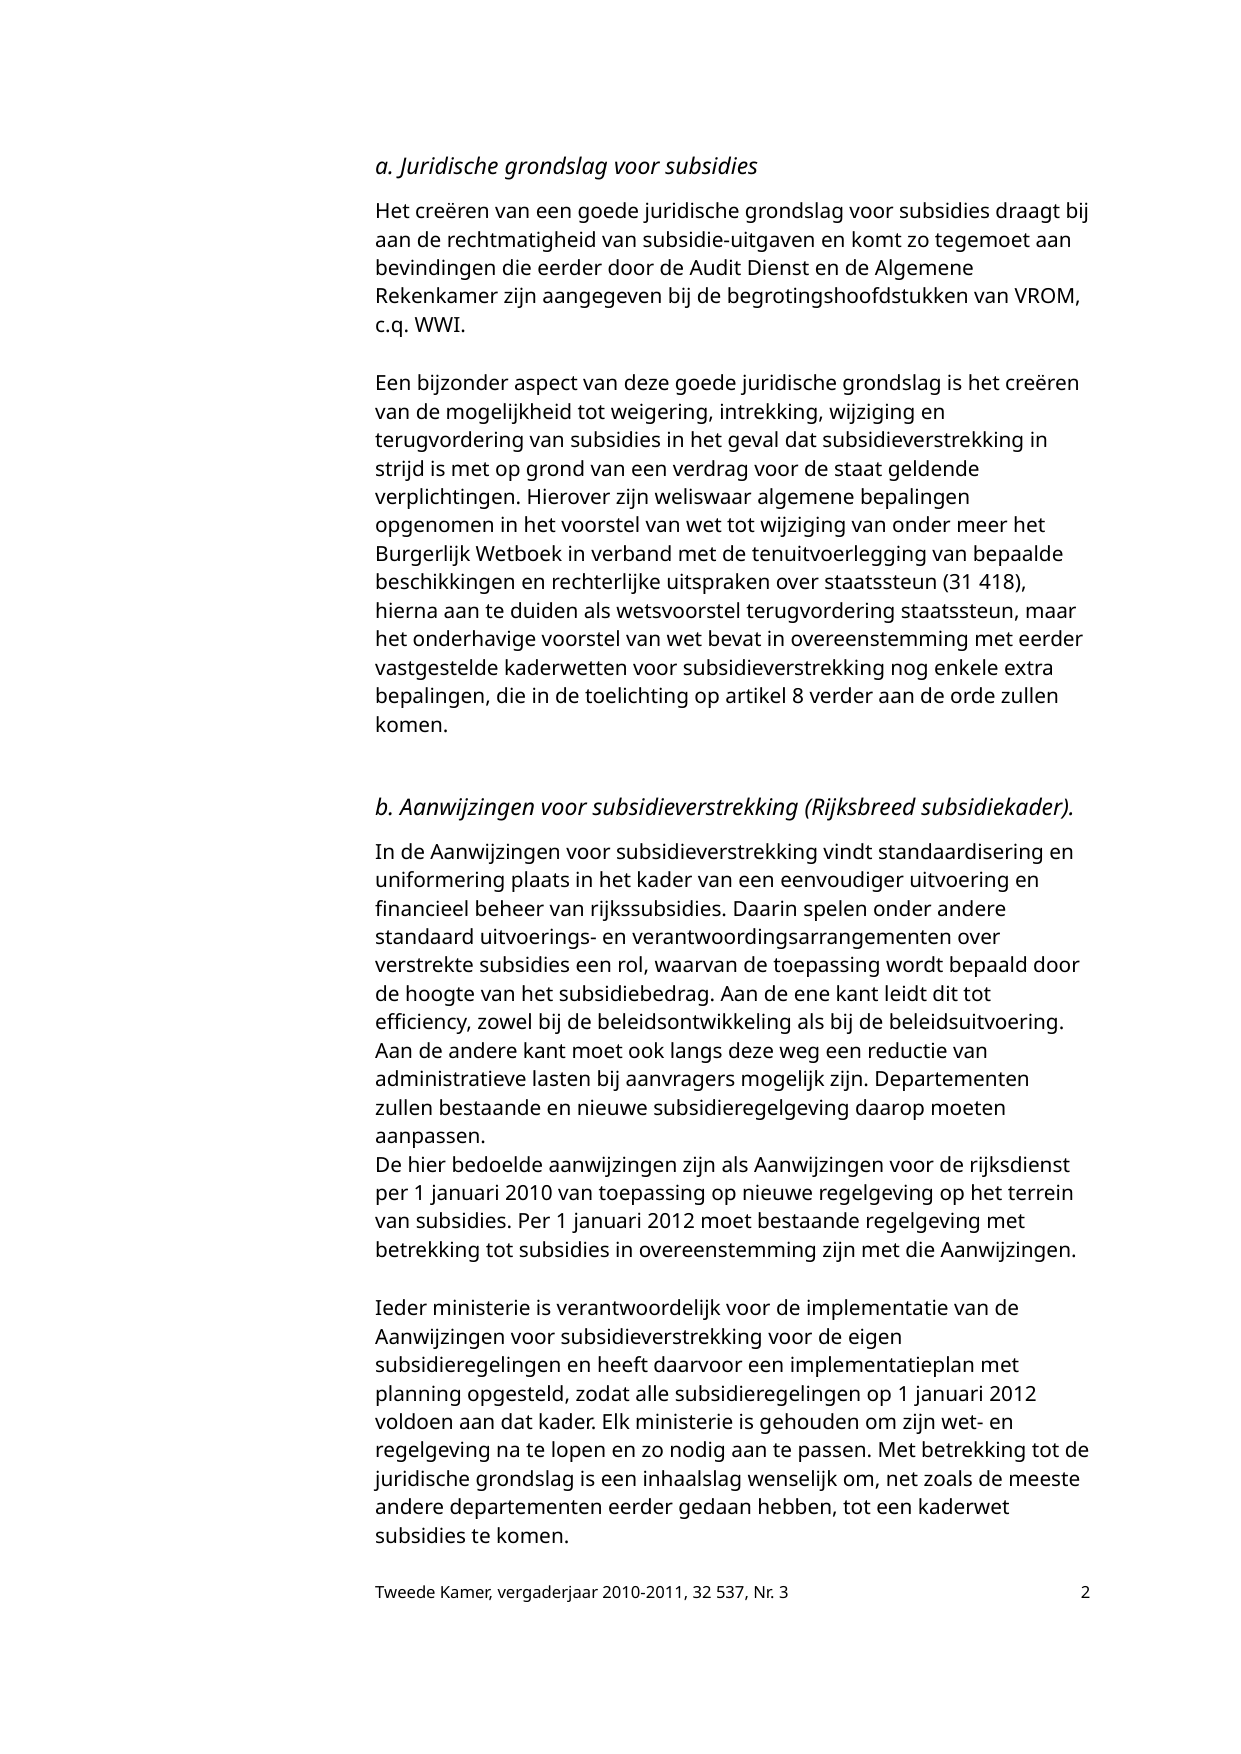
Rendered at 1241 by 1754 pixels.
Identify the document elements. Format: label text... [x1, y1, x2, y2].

text In de Aanwijzingen voor subsidieverstrekking vindt standaardisering en uniformering plaats in het kader van een eenvoudiger uitvoering en financieel beheer van rijkssubsidies. Daarin spelen onder andere standaard uitvoerings- en verantwoordingsarrangementen over verstrekte subsidies een rol, waarvan de toepassing wordt bepaald door de hoogte van het subsidiebedrag. Aan de ene kant leidt dit tot efficiency, zowel bij de beleidsontwikkeling als bij de beleidsuitvoering. Aan de andere kant moet ook langs deze weg een reductie van administratieve lasten bij aanvragers mogelijk zijn. Departementen zullen bestaande en nieuwe subsidieregelgeving daarop moeten aanpassen. [375, 837, 1090, 1150]
text Een bijzonder aspect van deze goede juridische grondslag is het creëren van de mogelijkheid tot weigering, intrekking, wijziging en terugvordering van subsidies in het geval dat subsidieverstrekking in strijd is met op grond van een verdrag voor de staat geldende verplichtingen. Hierover zijn weliswaar algemene bepalingen opgenomen in het voorstel van wet tot wijziging van onder meer het Burgerlijk Wetboek in verband met de tenuitvoerlegging van bepaalde beschikkingen en rechterlijke uitspraken over staatssteun (31 418), hierna aan te duiden als wetsvoorstel terugvordering staatssteun, maar het onderhavige voorstel van wet bevat in overeenstemming met eerder vastgestelde kaderwetten voor subsidieverstrekking nog enkele extra bepalingen, die in de toelichting op artikel 8 verder aan de orde zullen komen. [375, 368, 1090, 738]
subtitle a. Juridische grondslag voor subsidies [375, 150, 1090, 181]
text De hier bedoelde aanwijzingen zijn als Aanwijzingen voor de rijksdienst per 1 januari 2010 van toepassing op nieuwe regelgeving op het terrein van subsidies. Per 1 januari 2012 moet bestaande regelgeving met betrekking tot subsidies in overeenstemming zijn met die Aanwijzingen. [375, 1150, 1090, 1263]
text Het creëren van een goede juridische grondslag voor subsidies draagt bij aan de rechtmatigheid van subsidie-uitgaven en komt zo tegemoet aan bevindingen die eerder door de Audit Dienst en de Algemene Rekenkamer zijn aangegeven bij de begrotingshoofdstukken van VROM, c.q. WWI. [375, 196, 1090, 338]
subtitle b. Aanwijzingen voor subsidieverstrekking (Rijksbreed subsidiekader). [375, 791, 1090, 822]
text Ieder ministerie is verantwoordelijk voor de implementatie van de Aanwijzingen voor subsidieverstrekking voor de eigen subsidieregelingen en heeft daarvoor een implementatieplan met planning opgesteld, zodat alle subsidieregelingen op 1 januari 2012 voldoen aan dat kader. Elk ministerie is gehouden om zijn wet- en regelgeving na te lopen en zo nodig aan te passen. Met betrekking tot de juridische grondslag is een inhaalslag wenselijk om, net zoals de meeste andere departementen eerder gedaan hebben, tot een kaderwet subsidies te komen. [375, 1293, 1090, 1549]
